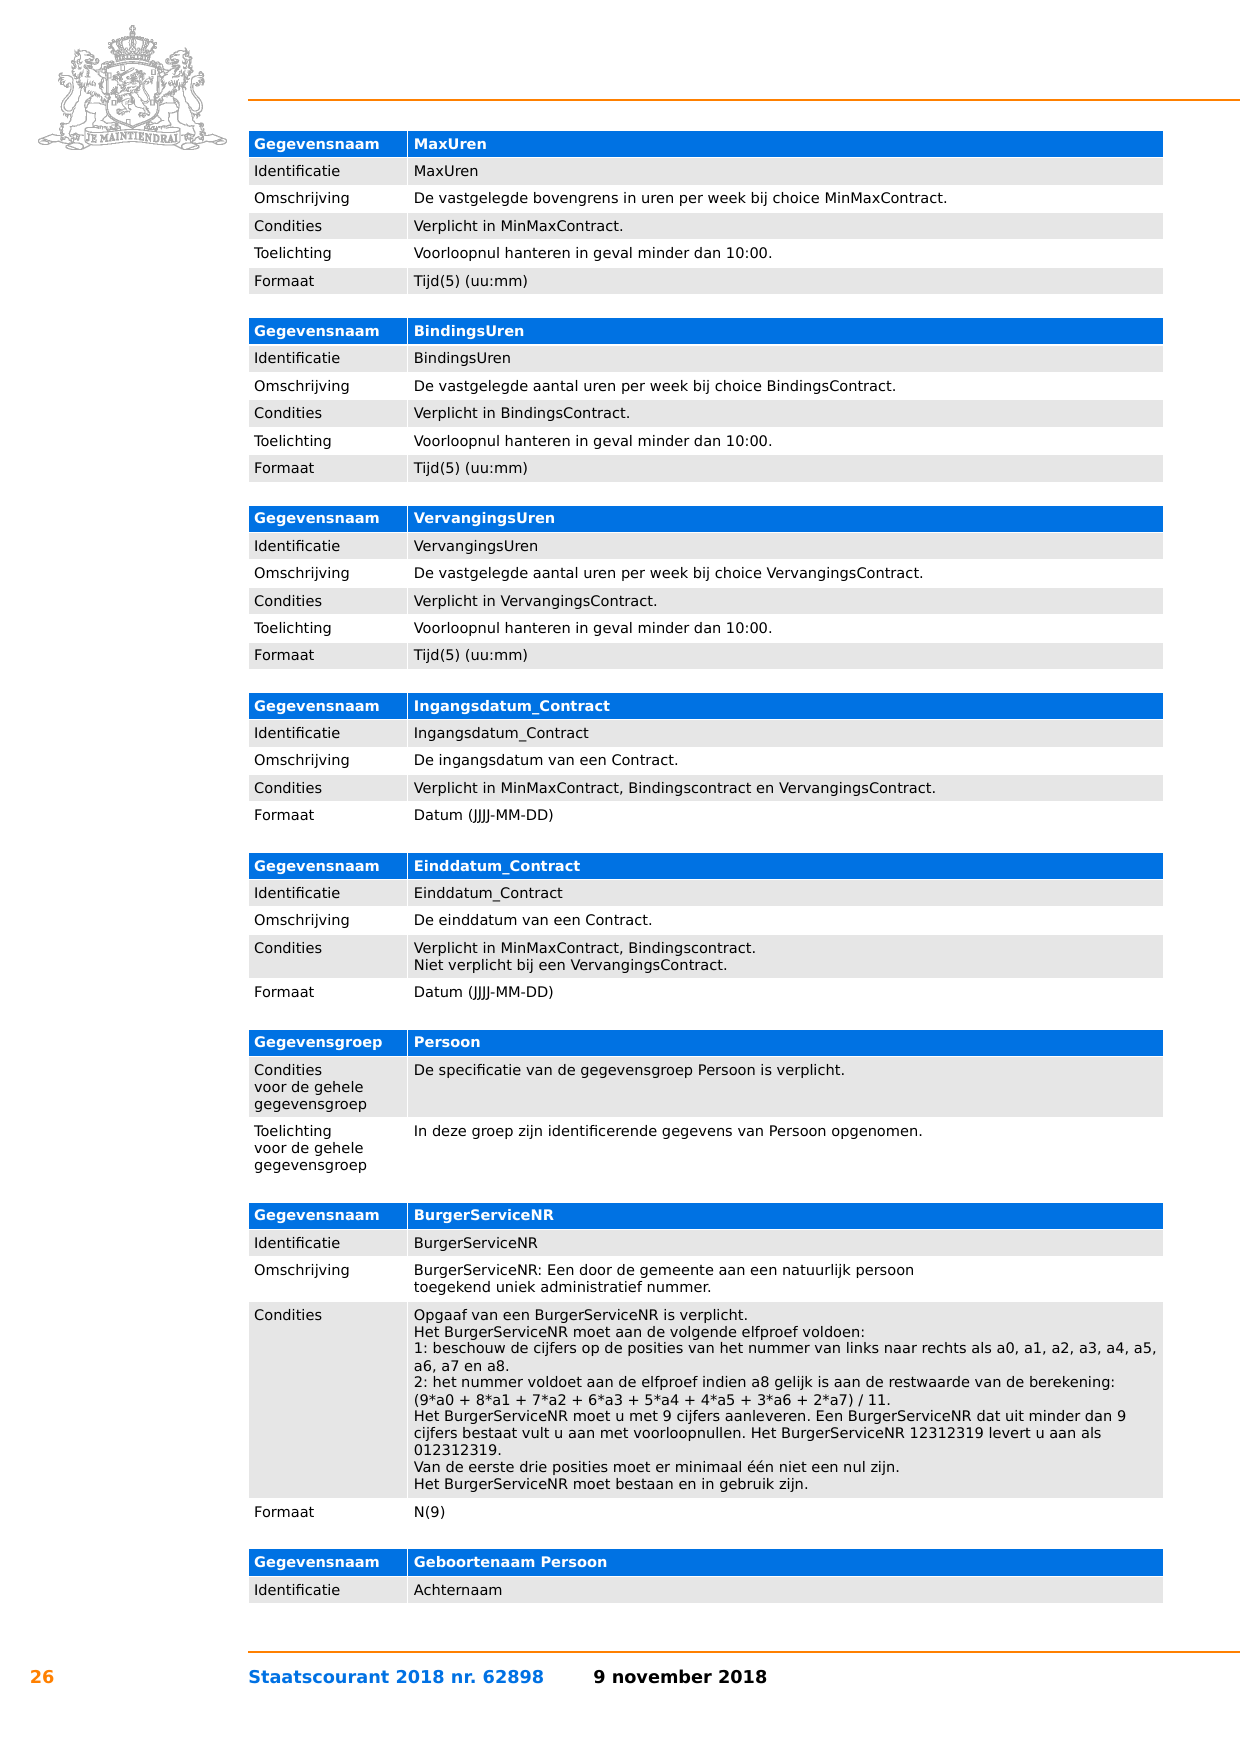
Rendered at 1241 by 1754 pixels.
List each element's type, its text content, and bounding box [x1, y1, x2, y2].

table_cell Identificatie [249, 346, 407, 372]
table_header Gegevensnaam [249, 853, 407, 879]
table_header Gegevensgroep [249, 1030, 407, 1056]
table_cell Achternaam [408, 1577, 1163, 1603]
picture [38, 25, 227, 150]
table_cell De vastgelegde aantal uren per week bij choice VervangingsContract. [408, 560, 1163, 587]
table_header VervangingsUren [408, 506, 1163, 532]
table_cell Verplicht in MinMaxContract, Bindingscontract en VervangingsContract. [408, 775, 1163, 801]
table_cell Identificatie [249, 720, 407, 747]
table_header Persoon [408, 1030, 1163, 1056]
table_cell Formaat [249, 643, 407, 669]
table_cell In deze groep zijn identificerende gegevens van Persoon opgenomen. [408, 1118, 1163, 1179]
table_cell Formaat [249, 1499, 407, 1525]
table_cell Tijd(5) (uu:mm) [408, 643, 1163, 669]
table_cell Condities [249, 775, 407, 801]
table_header MaxUren [408, 131, 1163, 157]
table_cell Datum (JJJJ-MM-DD) [408, 803, 1163, 829]
table_cell Omschrijving [249, 748, 407, 774]
table_cell Toelichting [249, 241, 407, 267]
table_cell Condities [249, 400, 407, 427]
table_cell De vastgelegde bovengrens in uren per week bij choice MinMaxContract. [408, 186, 1163, 212]
table_cell Condities [249, 1302, 407, 1498]
table_cell Verplicht in BindingsContract. [408, 400, 1163, 427]
table_cell De vastgelegde aantal uren per week bij choice BindingsContract. [408, 373, 1163, 399]
table_cell Identificatie [249, 1577, 407, 1603]
table_cell Condities voor de gehele gegevensgroep [249, 1057, 407, 1117]
table_header Gegevensnaam [249, 506, 407, 532]
table_cell Toelichting voor de gehele gegevensgroep [249, 1118, 407, 1179]
table_cell Condities [249, 935, 407, 978]
table_cell Ingangsdatum_Contract [408, 720, 1163, 747]
table_cell Voorloopnul hanteren in geval minder dan 10:00. [408, 428, 1163, 454]
table_header Einddatum_Contract [408, 853, 1163, 879]
table_cell Einddatum_Contract [408, 880, 1163, 906]
table_cell BurgerServiceNR: Een door de gemeente aan een natuurlijk persoon toegekend uniek administratief nummer. [408, 1258, 1163, 1301]
table_cell Toelichting [249, 615, 407, 641]
table_header Gegevensnaam [249, 318, 407, 344]
table_cell Formaat [249, 803, 407, 829]
table_cell BurgerServiceNR [408, 1230, 1163, 1256]
table_cell BindingsUren [408, 346, 1163, 372]
table_cell De specificatie van de gegevensgroep Persoon is verplicht. [408, 1057, 1163, 1117]
table_cell Voorloopnul hanteren in geval minder dan 10:00. [408, 615, 1163, 641]
table_cell Formaat [249, 455, 407, 482]
table_cell Voorloopnul hanteren in geval minder dan 10:00. [408, 241, 1163, 267]
table_header Geboortenaam Persoon [408, 1549, 1163, 1576]
table_cell Tijd(5) (uu:mm) [408, 268, 1163, 294]
table_header BurgerServiceNR [408, 1203, 1163, 1229]
table_header Ingangsdatum_Contract [408, 693, 1163, 719]
table_cell MaxUren [408, 158, 1163, 185]
table_cell Identificatie [249, 880, 407, 906]
table_header Gegevensnaam [249, 1203, 407, 1229]
table_header Gegevensnaam [249, 693, 407, 719]
table_cell N(9) [408, 1499, 1163, 1525]
table_cell Identificatie [249, 1230, 407, 1256]
table_cell Verplicht in MinMaxContract. [408, 213, 1163, 239]
table_header BindingsUren [408, 318, 1163, 344]
table_cell Omschrijving [249, 186, 407, 212]
table_cell De ingangsdatum van een Contract. [408, 748, 1163, 774]
table_header Gegevensnaam [249, 1549, 407, 1576]
table_header Gegevensnaam [249, 131, 407, 157]
table_cell Condities [249, 588, 407, 614]
table_cell Omschrijving [249, 373, 407, 399]
table_cell Formaat [249, 979, 407, 1006]
table_cell Formaat [249, 268, 407, 294]
table_cell Omschrijving [249, 1258, 407, 1301]
table_cell Identificatie [249, 533, 407, 559]
table_cell Omschrijving [249, 908, 407, 934]
table_cell Identificatie [249, 158, 407, 185]
table_cell Verplicht in VervangingsContract. [408, 588, 1163, 614]
table_cell Verplicht in MinMaxContract, Bindingscontract. Niet verplicht bij een VervangingsContract. [408, 935, 1163, 978]
table_cell VervangingsUren [408, 533, 1163, 559]
table_cell Datum (JJJJ-MM-DD) [408, 979, 1163, 1006]
table_cell Tijd(5) (uu:mm) [408, 455, 1163, 482]
table_cell Opgaaf van een BurgerServiceNR is verplicht. Het BurgerServiceNR moet aan de volgende elfproef voldoen: 1: beschouw de cijfers op de posities van het nummer van links naar rechts als a0, a1, a2, a3, a4, a5, a6, a7 en a8. 2: het nummer voldoet aan de elfproef indien a8 gelijk is aan de restwaarde van de berekening: (9*a0 + 8*a1 + 7*a2 + 6*a3 + 5*a4 + 4*a5 + 3*a6 + 2*a7) / 11. Het BurgerServiceNR moet u met 9 cijfers aanleveren. Een BurgerServiceNR dat uit minder dan 9 cijfers bestaat vult u aan met voorloopnullen. Het BurgerServiceNR 12312319 levert u aan als 012312319. Van de eerste drie posities moet er minimaal één niet een nul zijn. Het BurgerServiceNR moet bestaan en in gebruik zijn. [408, 1302, 1163, 1498]
table_cell De einddatum van een Contract. [408, 908, 1163, 934]
table_cell Omschrijving [249, 560, 407, 587]
table_cell Condities [249, 213, 407, 239]
table_cell Toelichting [249, 428, 407, 454]
